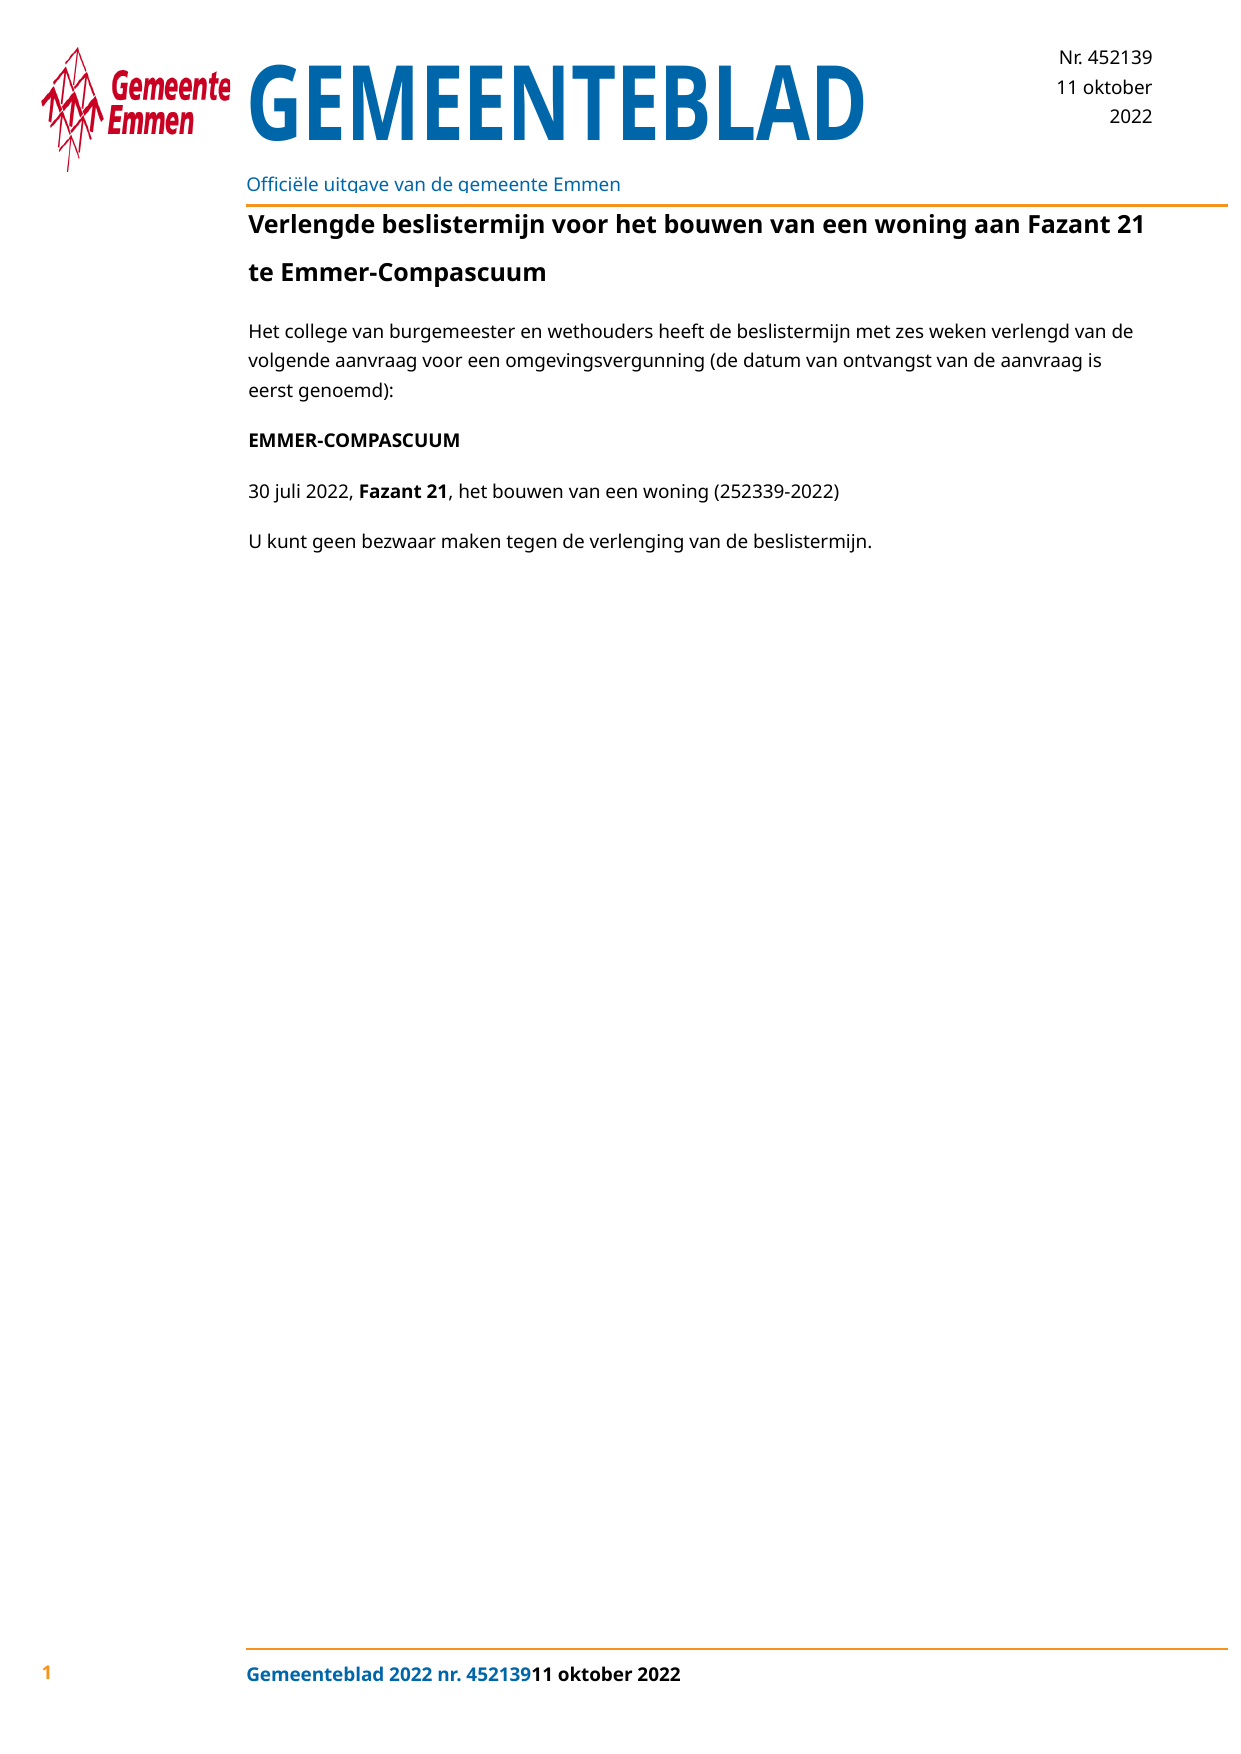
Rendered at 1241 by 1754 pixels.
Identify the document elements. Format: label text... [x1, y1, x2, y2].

text 30 juli 2022, Fazant 21, het bouwen van een woning (252339-2022) [248, 478, 1152, 504]
text U kunt geen bezwaar maken tegen de verlenging van de beslistermijn. [248, 528, 1152, 554]
text Verlengde beslistermijn voor het bouwen van een woning aan Fazant 21 te Emmer-Compascuum [248, 207, 1152, 288]
text Het college van burgemeester en wethouders heeft de beslistermijn met zes weken verlengd van de volgende aanvraag voor een omgevingsvergunning (de datum van ontvangst van de aanvraag is eerst genoemd): [248, 318, 1152, 403]
picture [41, 47, 231, 172]
text EMMER-COMPASCUUM [248, 427, 1152, 453]
